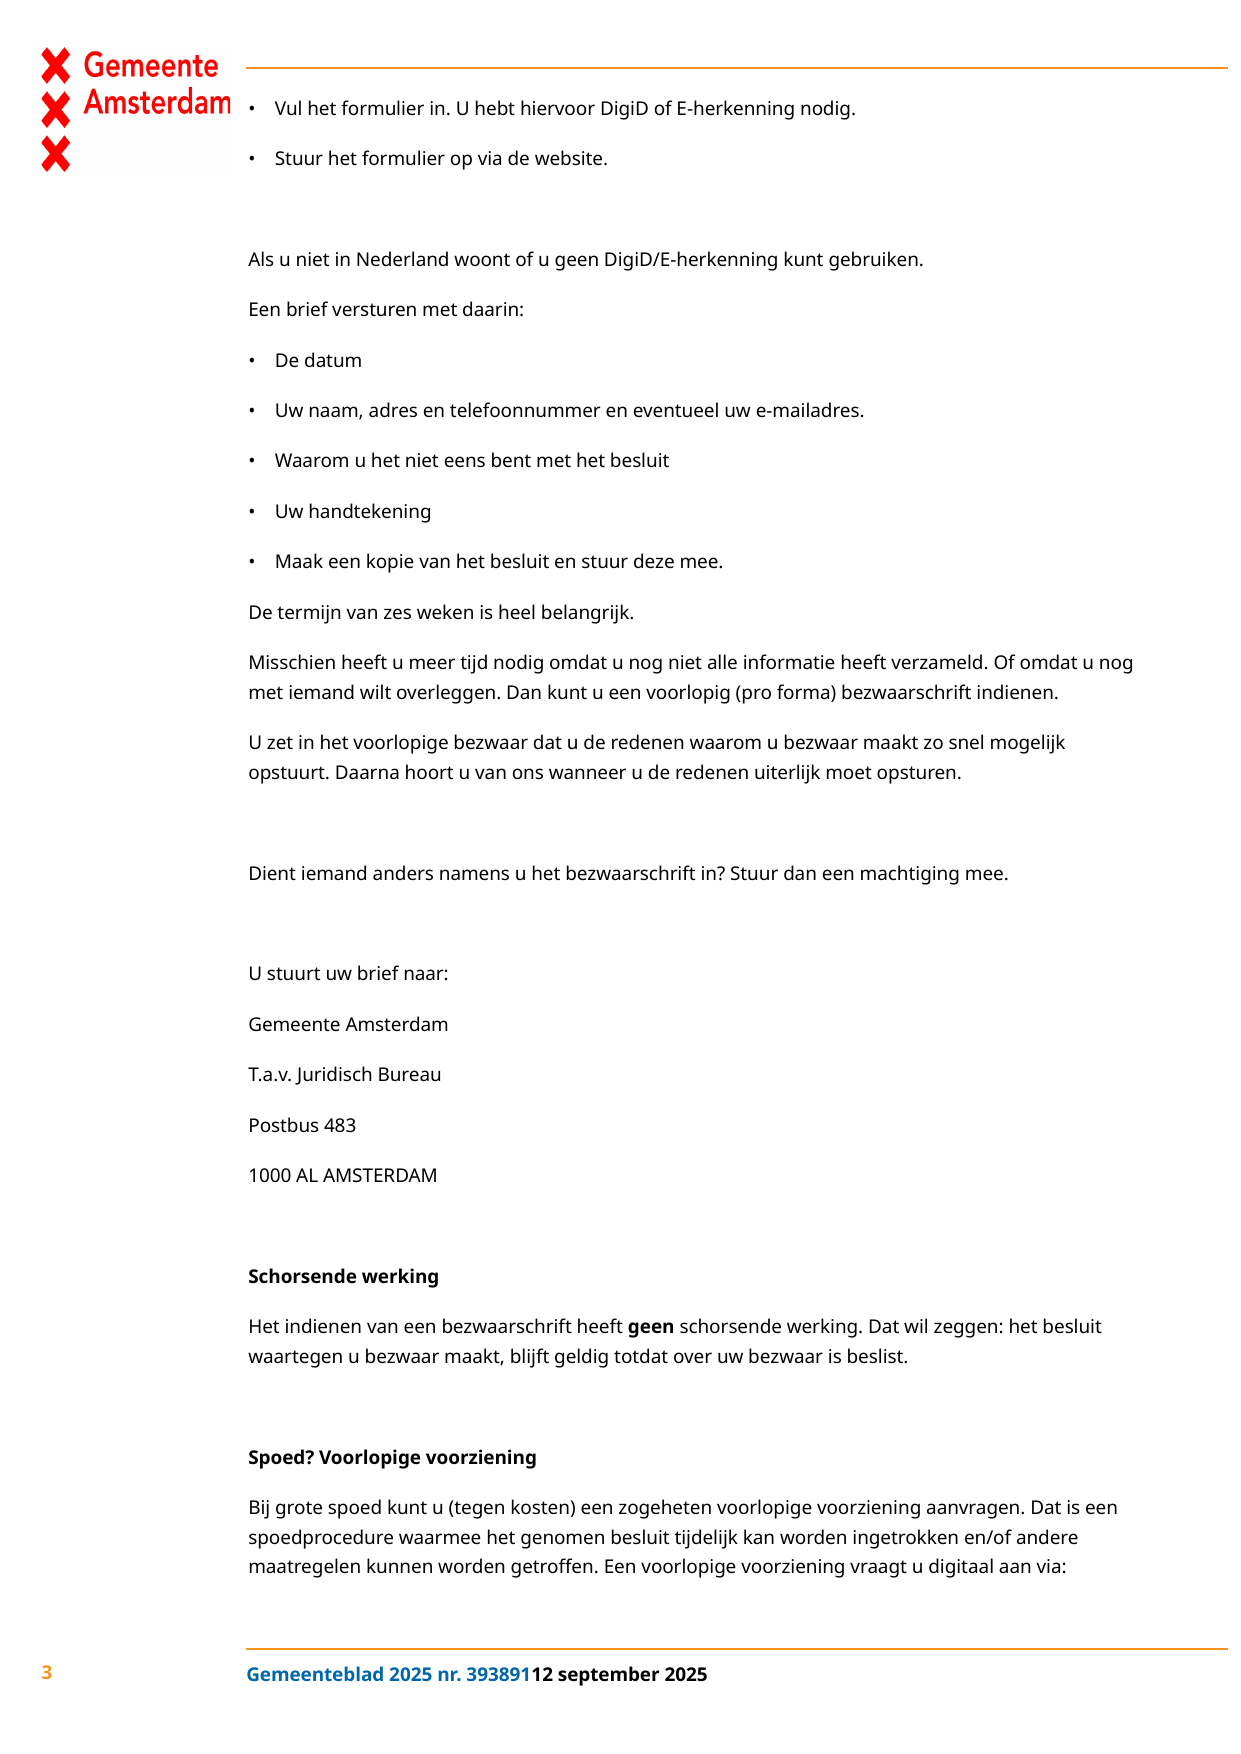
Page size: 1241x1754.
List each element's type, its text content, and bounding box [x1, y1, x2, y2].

text Als u niet in Nederland woont of u geen DigiD/E-herkenning kunt gebruiken. [248, 246, 1152, 272]
text Dient iemand anders namens u het bezwaarschrift in? Stuur dan een machtiging mee. [248, 860, 1152, 886]
text De termijn van zes weken is heel belangrijk. [248, 599, 1152, 625]
text Bij grote spoed kunt u (tegen kosten) een zogeheten voorlopige voorziening aanvragen. Dat is een spoedprocedure waarmee het genomen besluit tijdelijk kan worden ingetrokken en/of andere maatregelen kunnen worden getroffen. Een voorlopige voorziening vraagt u digitaal aan via: [248, 1494, 1152, 1579]
text Schorsende werking [248, 1263, 1152, 1289]
text • Uw naam, adres en telefoonnummer en eventueel uw e-mailadres. [248, 397, 1152, 423]
text 1000 AL AMSTERDAM [248, 1162, 1152, 1188]
text Spoed? Voorlopige voorziening [248, 1444, 1152, 1470]
text Een brief versturen met daarin: [248, 296, 1152, 322]
text U stuurt uw brief naar: [248, 961, 1152, 986]
picture [41, 47, 231, 172]
text Het indienen van een bezwaarschrift heeft geen schorsende werking. Dat wil zeggen: het besluit waartegen u bezwaar maakt, blijft geldig totdat over uw bezwaar is beslist. [248, 1313, 1152, 1369]
text T.a.v. Juridisch Bureau [248, 1061, 1152, 1087]
text • Vul het formulier in. U hebt hiervoor DigiD of E-herkenning nodig. [248, 95, 1152, 121]
text • Uw handtekening [248, 498, 1152, 524]
text Misschien heeft u meer tijd nodig omdat u nog niet alle informatie heeft verzameld. Of omdat u nog met iemand wilt overleggen. Dan kunt u een voorlopig (pro forma) bezwaarschrift indienen. [248, 649, 1152, 705]
text • De datum [248, 347, 1152, 373]
text Gemeente Amsterdam [248, 1011, 1152, 1037]
text U zet in het voorlopige bezwaar dat u de redenen waarom u bezwaar maakt zo snel mogelijk opstuurt. Daarna hoort u van ons wanneer u de redenen uiterlijk moet opsturen. [248, 729, 1152, 785]
text Postbus 483 [248, 1112, 1152, 1138]
text • Maak een kopie van het besluit en stuur deze mee. [248, 548, 1152, 574]
text • Stuur het formulier op via de website. [248, 145, 1152, 171]
text • Waarom u het niet eens bent met het besluit [248, 448, 1152, 473]
